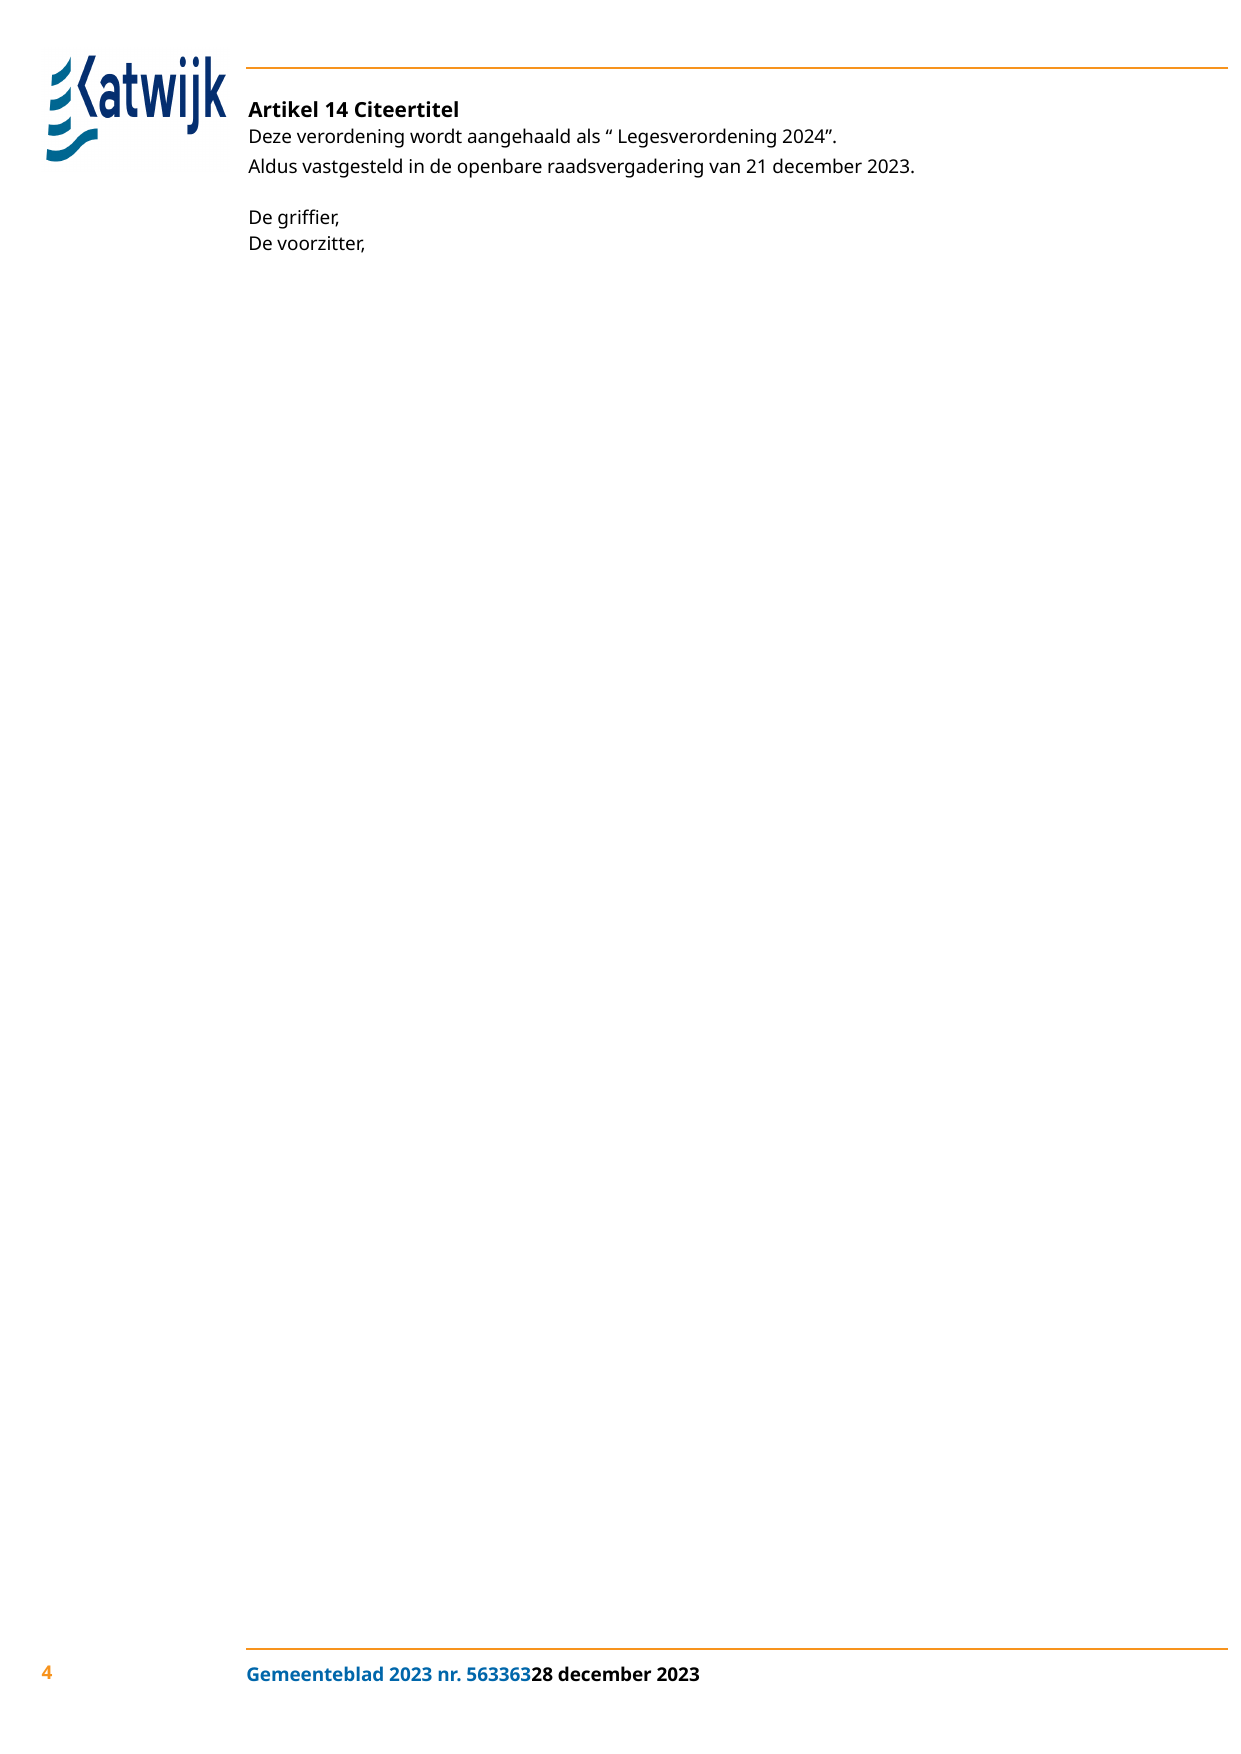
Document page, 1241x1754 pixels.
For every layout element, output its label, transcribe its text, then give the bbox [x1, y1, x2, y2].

text Aldus vastgesteld in de openbare raadsvergadering van 21 december 2023. [248, 153, 1152, 178]
text De voorzitter, [248, 230, 1152, 256]
picture [41, 47, 231, 172]
text Deze verordening wordt aangehaald als “ Legesverordening 2024”. [248, 123, 1152, 149]
text De griffier, [248, 204, 1152, 230]
text Artikel 14 Citeertitel [248, 95, 1152, 123]
